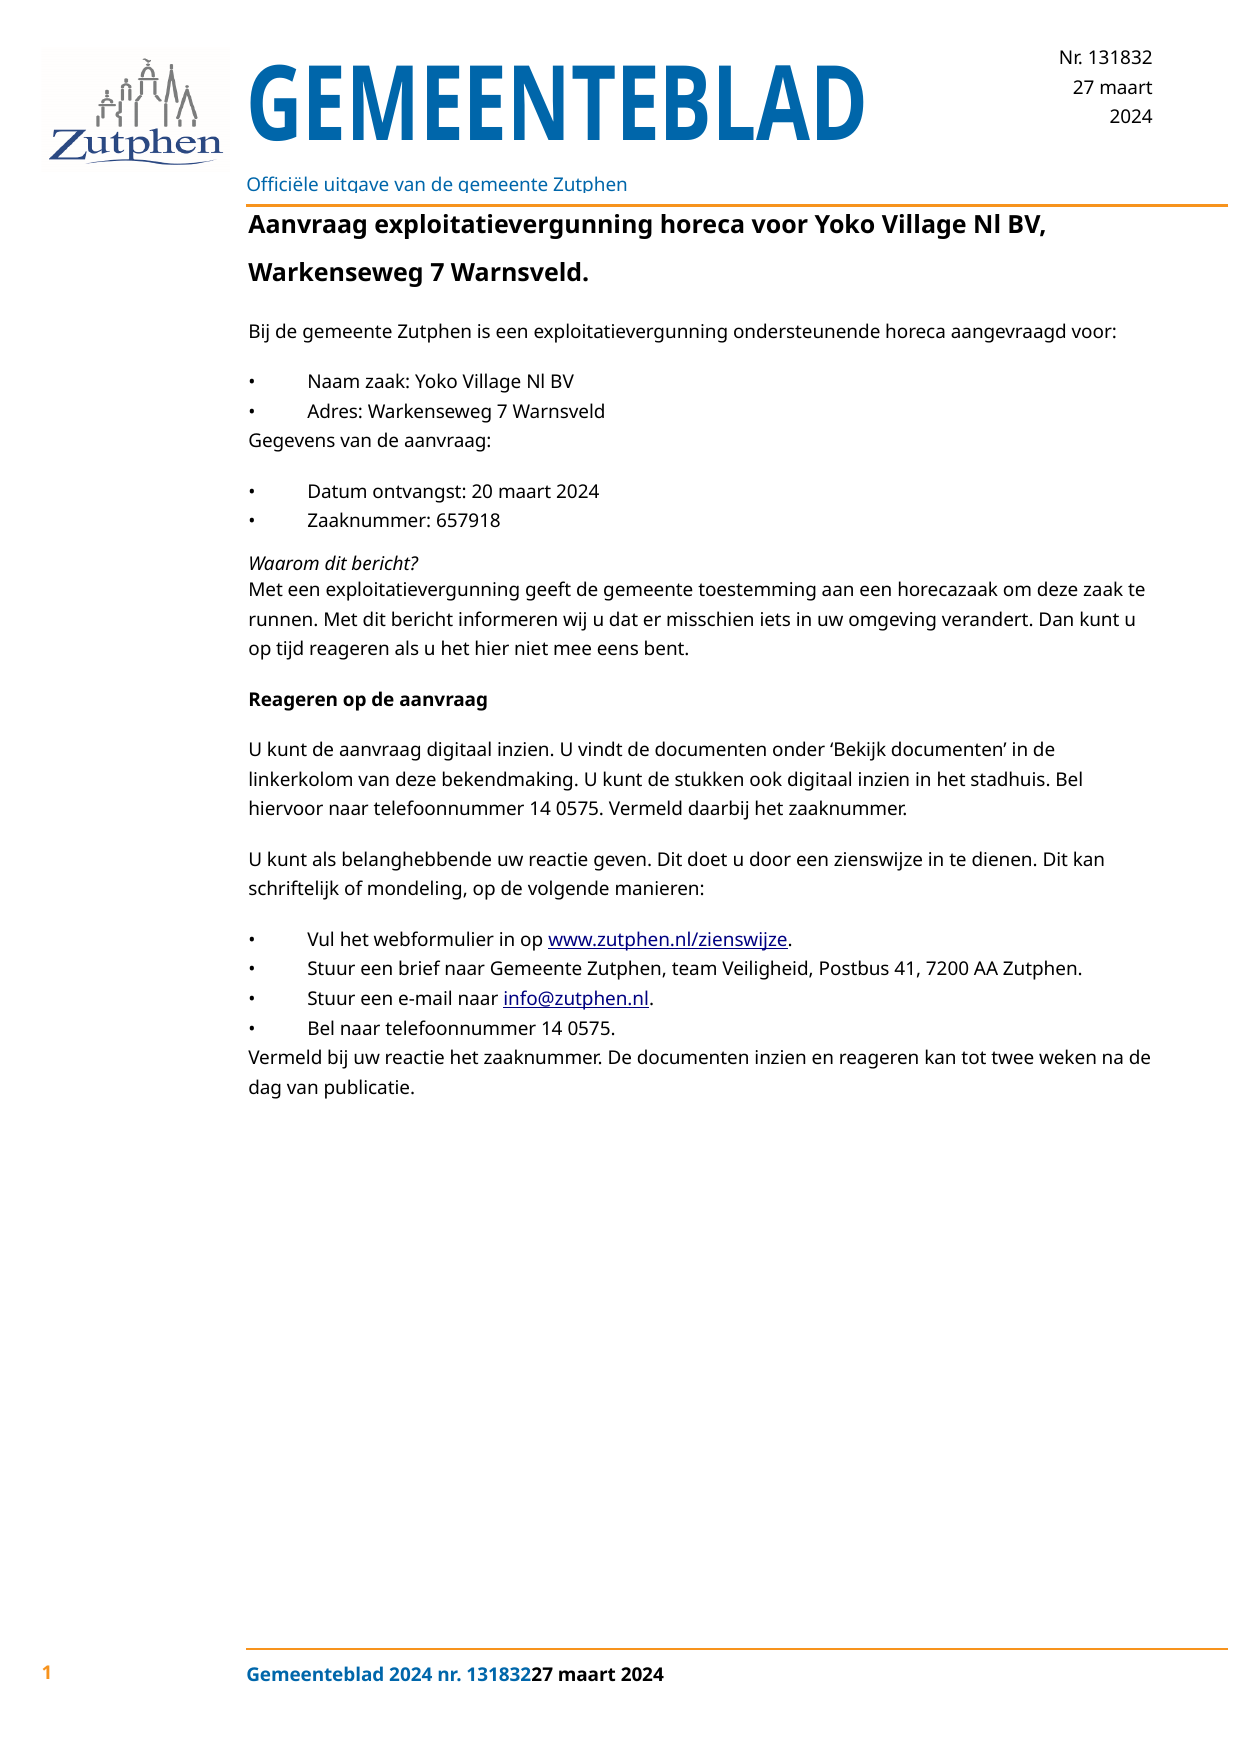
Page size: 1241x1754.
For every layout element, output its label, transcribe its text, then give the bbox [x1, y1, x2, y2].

text Waarom dit bericht? [248, 551, 1152, 576]
text U kunt de aanvraag digitaal inzien. U vindt de documenten onder ‘Bekijk documenten’ in de linkerkolom van deze bekendmaking. U kunt de stukken ook digitaal inzien in het stadhuis. Bel hiervoor naar telefoonnummer 14 0575. Vermeld daarbij het zaaknummer. [248, 736, 1152, 821]
list Vul het webformulier in op www.zutphen.nl/zienswijze. [248, 926, 1152, 952]
picture [41, 47, 231, 172]
list Adres: Warkenseweg 7 Warnsveld [248, 398, 1152, 424]
text Bij de gemeente Zutphen is een exploitatievergunning ondersteunende horeca aangevraagd voor: [248, 318, 1152, 344]
text Gegevens van de aanvraag: [248, 427, 1152, 453]
list Naam zaak: Yoko Village Nl BV [248, 368, 1152, 394]
list Bel naar telefoonnummer 14 0575. [248, 1015, 1152, 1040]
text Reageren op de aanvraag [248, 686, 1152, 712]
list Stuur een e-mail naar info@zutphen.nl. [248, 985, 1152, 1011]
text U kunt als belanghebbende uw reactie geven. Dit doet u door een zienswijze in te dienen. Dit kan schriftelijk of mondeling, op de volgende manieren: [248, 846, 1152, 901]
text Aanvraag exploitatievergunning horeca voor Yoko Village Nl BV, Warkenseweg 7 Warnsveld. [248, 207, 1152, 288]
text Vermeld bij uw reactie het zaaknummer. De documenten inzien en reageren kan tot twee weken na de dag van publicatie. [248, 1044, 1152, 1099]
list Datum ontvangst: 20 maart 2024 [248, 478, 1152, 504]
list Zaaknummer: 657918 [248, 507, 1152, 533]
text Met een exploitatievergunning geeft de gemeente toestemming aan een horecazaak om deze zaak te runnen. Met dit bericht informeren wij u dat er misschien iets in uw omgeving verandert. Dan kunt u op tijd reageren als u het hier niet mee eens bent. [248, 576, 1152, 661]
list Stuur een brief naar Gemeente Zutphen, team Veiligheid, Postbus 41, 7200 AA Zutphen. [248, 956, 1152, 981]
